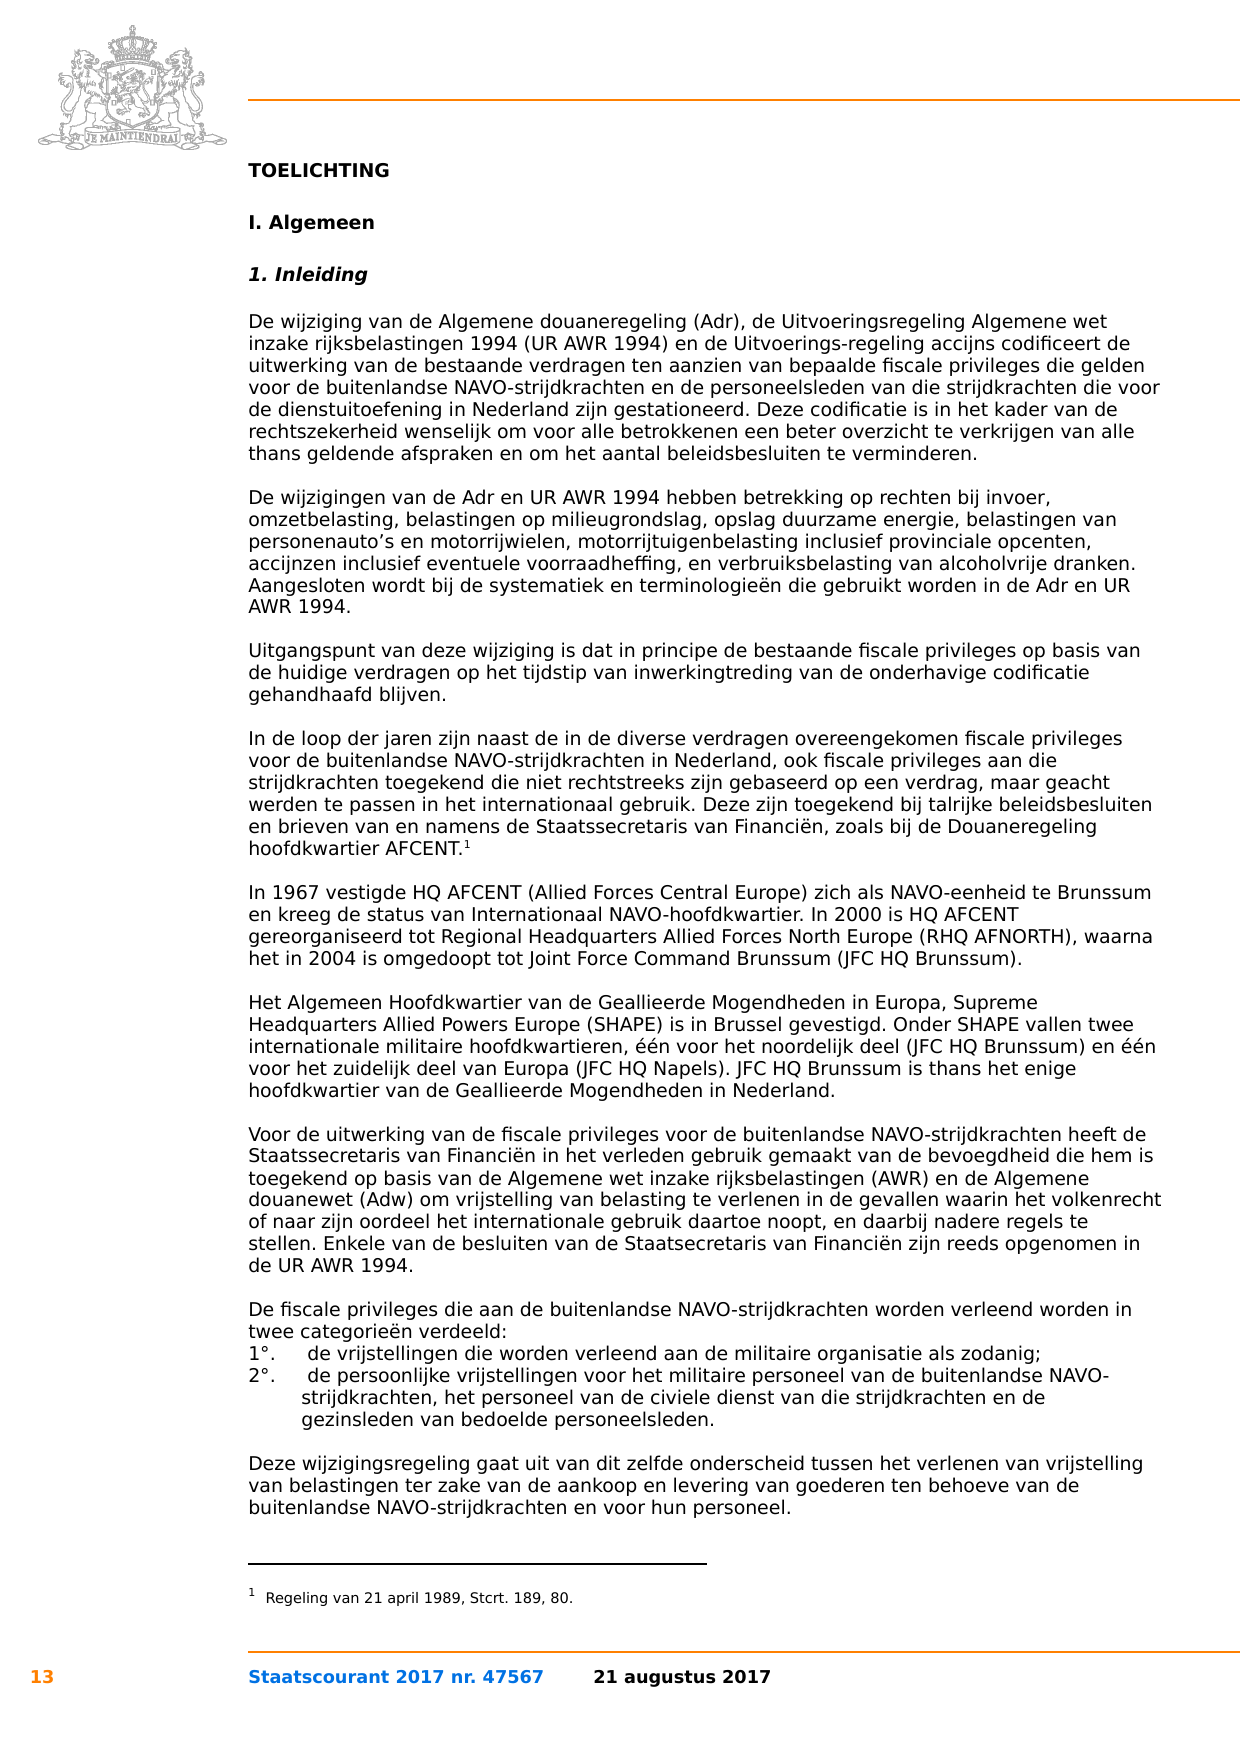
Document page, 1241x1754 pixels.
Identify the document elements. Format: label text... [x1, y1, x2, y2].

text Voor de uitwerking van de fiscale privileges voor de buitenlandse NAVO-strijdkrachten heeft de Staatssecretaris van Financiën in het verleden gebruik gemaakt van de bevoegdheid die hem is toegekend op basis van de Algemene wet inzake rijksbelastingen (AWR) en de Algemene douanewet (Adw) om vrijstelling van belasting te verlenen in de gevallen waarin het volkenrecht of naar zijn oordeel het internationale gebruik daartoe noopt, en daarbij nadere regels te stellen. Enkele van de besluiten van de Staatsecretaris van Financiën zijn reeds opgenomen in de UR AWR 1994. [248, 1123, 1163, 1277]
text 2°. de persoonlijke vrijstellingen voor het militaire personeel van de buitenlandse NAVO-strijdkrachten, het personeel van de civiele dienst van die strijdkrachten en de gezinsleden van bedoelde personeelsleden. [248, 1365, 1163, 1431]
text Het Algemeen Hoofdkwartier van de Geallieerde Mogendheden in Europa, Supreme Headquarters Allied Powers Europe (SHAPE) is in Brussel gevestigd. Onder SHAPE vallen twee internationale militaire hoofdkwartieren, één voor het noordelijk deel (JFC HQ Brunssum) en één voor het zuidelijk deel van Europa (JFC HQ Napels). JFC HQ Brunssum is thans het enige hoofdkwartier van de Geallieerde Mogendheden in Nederland. [248, 992, 1163, 1102]
text Regeling van 21 april 1989, Stcrt. 189, 80. [248, 1586, 1163, 1608]
subtitle 1. Inleiding [248, 264, 1163, 286]
text De wijziging van de Algemene douaneregeling (Adr), de Uitvoeringsregeling Algemene wet inzake rijksbelastingen 1994 (UR AWR 1994) en de Uitvoerings-regeling accijns codificeert de uitwerking van de bestaande verdragen ten aanzien van bepaalde fiscale privileges die gelden voor de buitenlandse NAVO-strijdkrachten en de personeelsleden van die strijdkrachten die voor de dienstuitoefening in Nederland zijn gestationeerd. Deze codificatie is in het kader van de rechtszekerheid wenselijk om voor alle betrokkenen een beter overzicht te verkrijgen van alle thans geldende afspraken en om het aantal beleidsbesluiten te verminderen. [248, 311, 1163, 465]
text De wijzigingen van de Adr en UR AWR 1994 hebben betrekking op rechten bij invoer, omzetbelasting, belastingen op milieugrondslag, opslag duurzame energie, belastingen van personenauto’s en motorrijwielen, motorrijtuigenbelasting inclusief provinciale opcenten, accijnzen inclusief eventuele voorraadheffing, en verbruiksbelasting van alcoholvrije dranken. Aangesloten wordt bij de systematiek en terminologieën die gebruikt worden in de Adr en UR AWR 1994. [248, 487, 1163, 618]
subtitle I. Algemeen [248, 212, 1163, 234]
text De fiscale privileges die aan de buitenlandse NAVO-strijdkrachten worden verleend worden in twee categorieën verdeeld: [248, 1299, 1163, 1343]
text In 1967 vestigde HQ AFCENT (Allied Forces Central Europe) zich als NAVO-eenheid te Brunssum en kreeg de status van Internationaal NAVO-hoofdkwartier. In 2000 is HQ AFCENT gereorganiseerd tot Regional Headquarters Allied Forces North Europe (RHQ AFNORTH), waarna het in 2004 is omgedoopt tot Joint Force Command Brunssum (JFC HQ Brunssum). [248, 882, 1163, 970]
text 1°. de vrijstellingen die worden verleend aan de militaire organisatie als zodanig; [248, 1343, 1163, 1365]
subtitle TOELICHTING [248, 160, 1163, 182]
picture [38, 25, 227, 150]
text Uitgangspunt van deze wijziging is dat in principe de bestaande fiscale privileges op basis van de huidige verdragen op het tijdstip van inwerkingtreding van de onderhavige codificatie gehandhaafd blijven. [248, 640, 1163, 706]
text Deze wijzigingsregeling gaat uit van dit zelfde onderscheid tussen het verlenen van vrijstelling van belastingen ter zake van de aankoop en levering van goederen ten behoeve van de buitenlandse NAVO-strijdkrachten en voor hun personeel. [248, 1453, 1163, 1519]
text In de loop der jaren zijn naast de in de diverse verdragen overeengekomen fiscale privileges voor de buitenlandse NAVO-strijdkrachten in Nederland, ook fiscale privileges aan die strijdkrachten toegekend die niet rechtstreeks zijn gebaseerd op een verdrag, maar geacht werden te passen in het internationaal gebruik. Deze zijn toegekend bij talrijke beleidsbesluiten en brieven van en namens de Staatssecretaris van Financiën, zoals bij de Douaneregeling hoofdkwartier AFCENT. [248, 728, 1163, 860]
